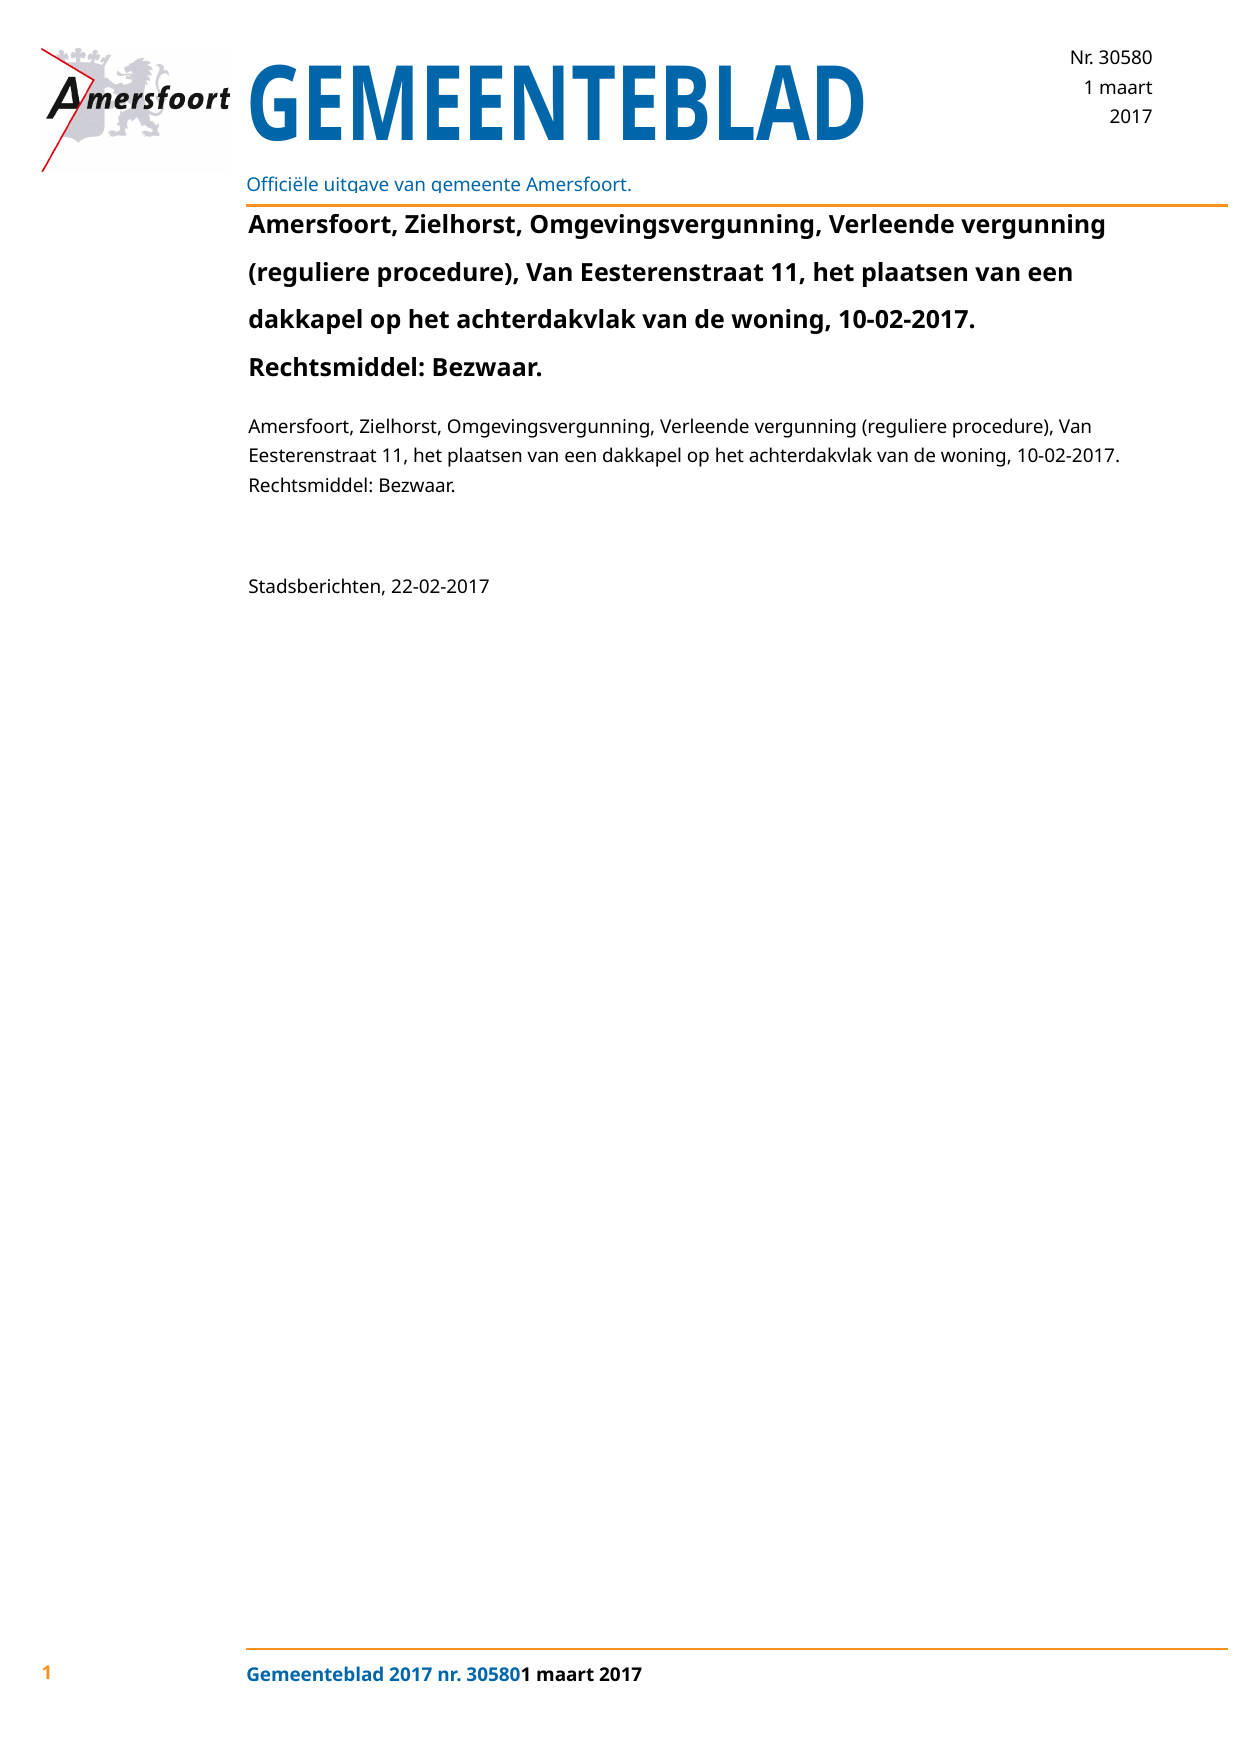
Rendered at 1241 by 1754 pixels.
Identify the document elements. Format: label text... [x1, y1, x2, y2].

picture [41, 47, 231, 172]
text Amersfoort, Zielhorst, Omgevingsvergunning, Verleende vergunning (reguliere procedure), Van Eesterenstraat 11, het plaatsen van een dakkapel op het achterdakvlak van de woning, 10-02-2017. Rechtsmiddel: Bezwaar. [248, 413, 1152, 498]
text Amersfoort, Zielhorst, Omgevingsvergunning, Verleende vergunning (reguliere procedure), Van Eesterenstraat 11, het plaatsen van een dakkapel op het achterdakvlak van de woning, 10-02-2017. Rechtsmiddel: Bezwaar. [248, 207, 1152, 384]
text Stadsberichten, 22-02-2017 [248, 573, 1152, 599]
